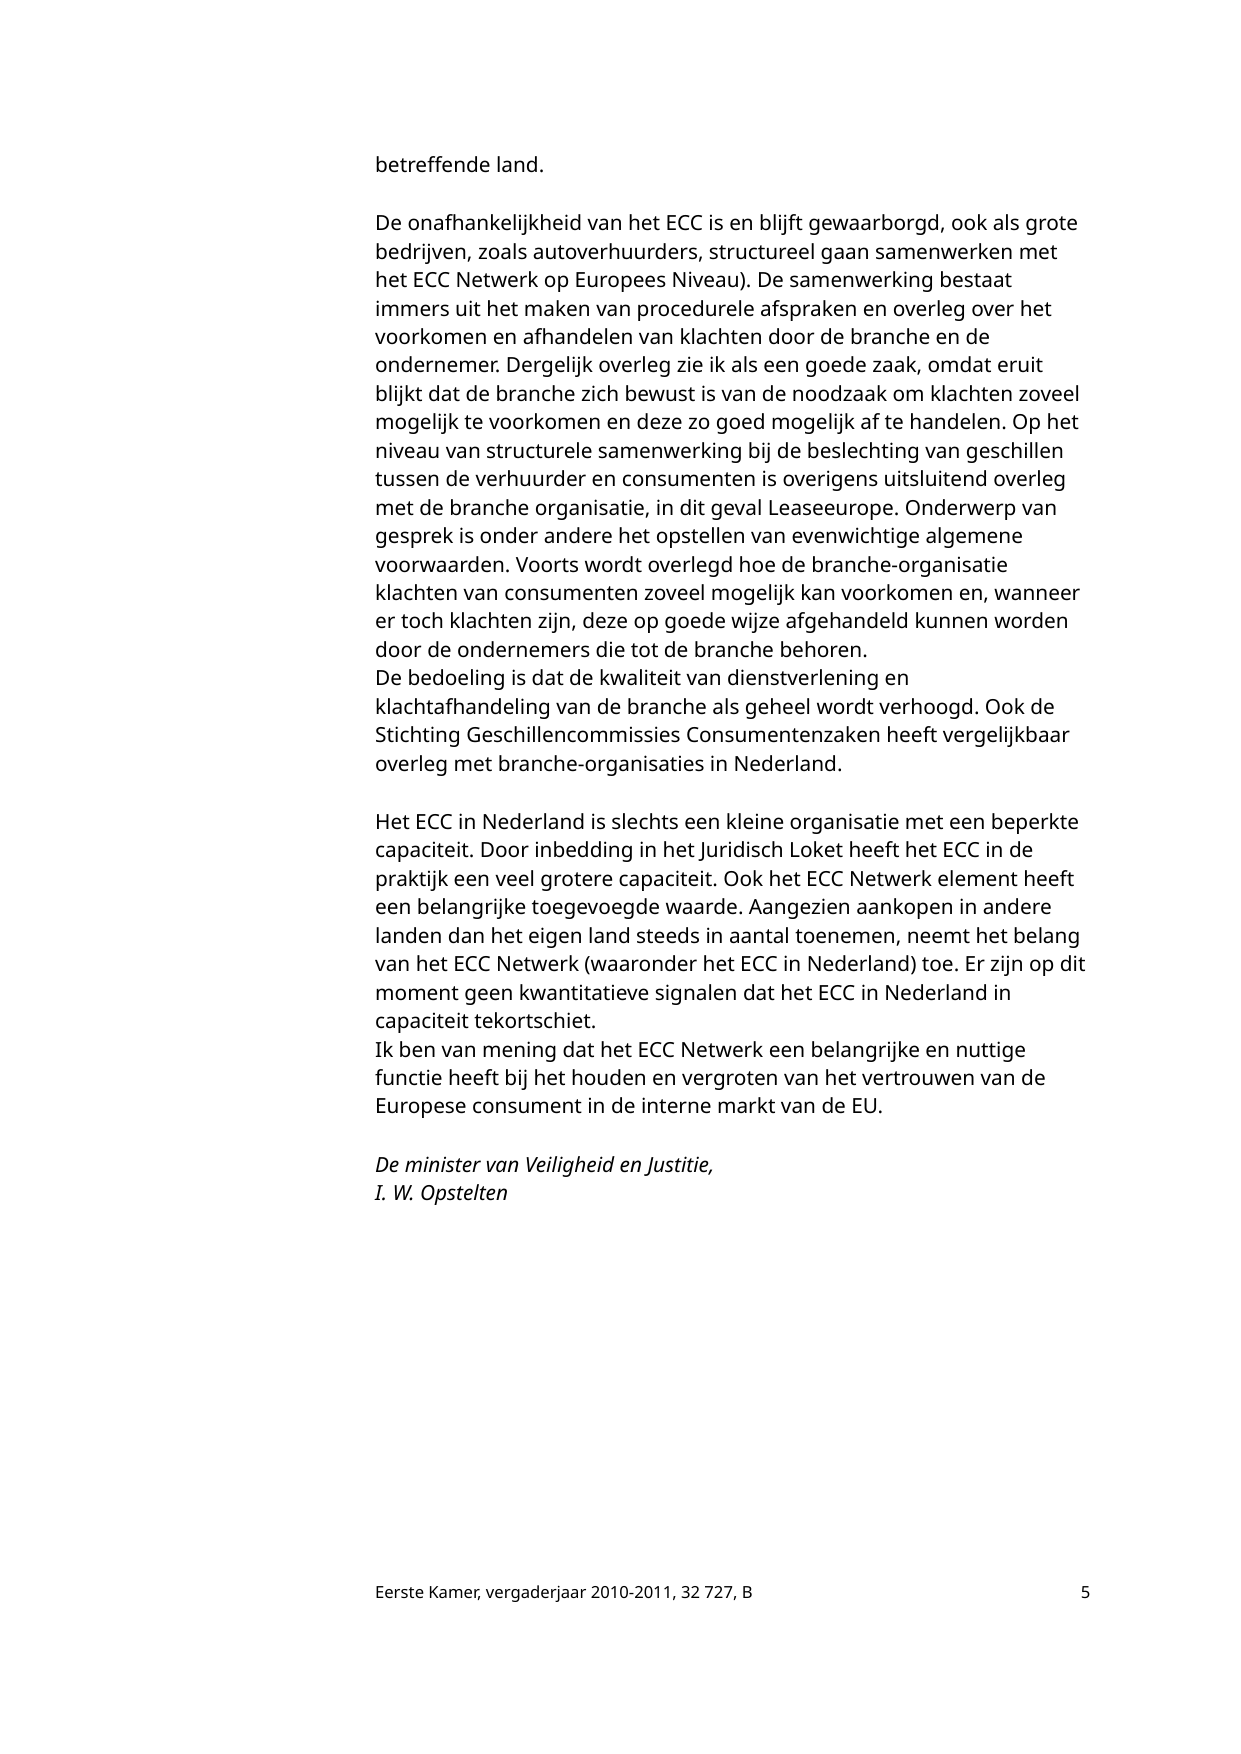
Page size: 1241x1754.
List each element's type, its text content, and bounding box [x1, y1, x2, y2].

text De minister van Veiligheid en Justitie, [375, 1150, 1090, 1178]
text Het ECC in Nederland is slechts een kleine organisatie met een beperkte capaciteit. Door inbedding in het Juridisch Loket heeft het ECC in de praktijk een veel grotere capaciteit. Ook het ECC Netwerk element heeft een belangrijke toegevoegde waarde. Aangezien aankopen in andere landen dan het eigen land steeds in aantal toenemen, neemt het belang van het ECC Netwerk (waaronder het ECC in Nederland) toe. Er zijn op dit moment geen kwantitatieve signalen dat het ECC in Nederland in capaciteit tekortschiet. [375, 807, 1090, 1035]
text Ik ben van mening dat het ECC Netwerk een belangrijke en nuttige functie heeft bij het houden en vergroten van het vertrouwen van de Europese consument in de interne markt van de EU. [375, 1035, 1090, 1120]
text I. W. Opstelten [375, 1178, 1090, 1207]
text De bedoeling is dat de kwaliteit van dienstverlening en klachtafhandeling van de branche als geheel wordt verhoogd. Ook de Stichting Geschillencommissies Consumentenzaken heeft vergelijkbaar overleg met branche-organisaties in Nederland. [375, 663, 1090, 777]
text betreffende land. [375, 150, 1090, 178]
text De onafhankelijkheid van het ECC is en blijft gewaarborgd, ook als grote bedrijven, zoals autoverhuurders, structureel gaan samenwerken met het ECC Netwerk op Europees Niveau). De samenwerking bestaat immers uit het maken van procedurele afspraken en overleg over het voorkomen en afhandelen van klachten door de branche en de ondernemer. Dergelijk overleg zie ik als een goede zaak, omdat eruit blijkt dat de branche zich bewust is van de noodzaak om klachten zoveel mogelijk te voorkomen en deze zo goed mogelijk af te handelen. Op het niveau van structurele samenwerking bij de beslechting van geschillen tussen de verhuurder en consumenten is overigens uitsluitend overleg met de branche organisatie, in dit geval Leaseeurope. Onderwerp van gesprek is onder andere het opstellen van evenwichtige algemene voorwaarden. Voorts wordt overlegd hoe de branche-organisatie klachten van consumenten zoveel mogelijk kan voorkomen en, wanneer er toch klachten zijn, deze op goede wijze afgehandeld kunnen worden door de ondernemers die tot de branche behoren. [375, 208, 1090, 663]
